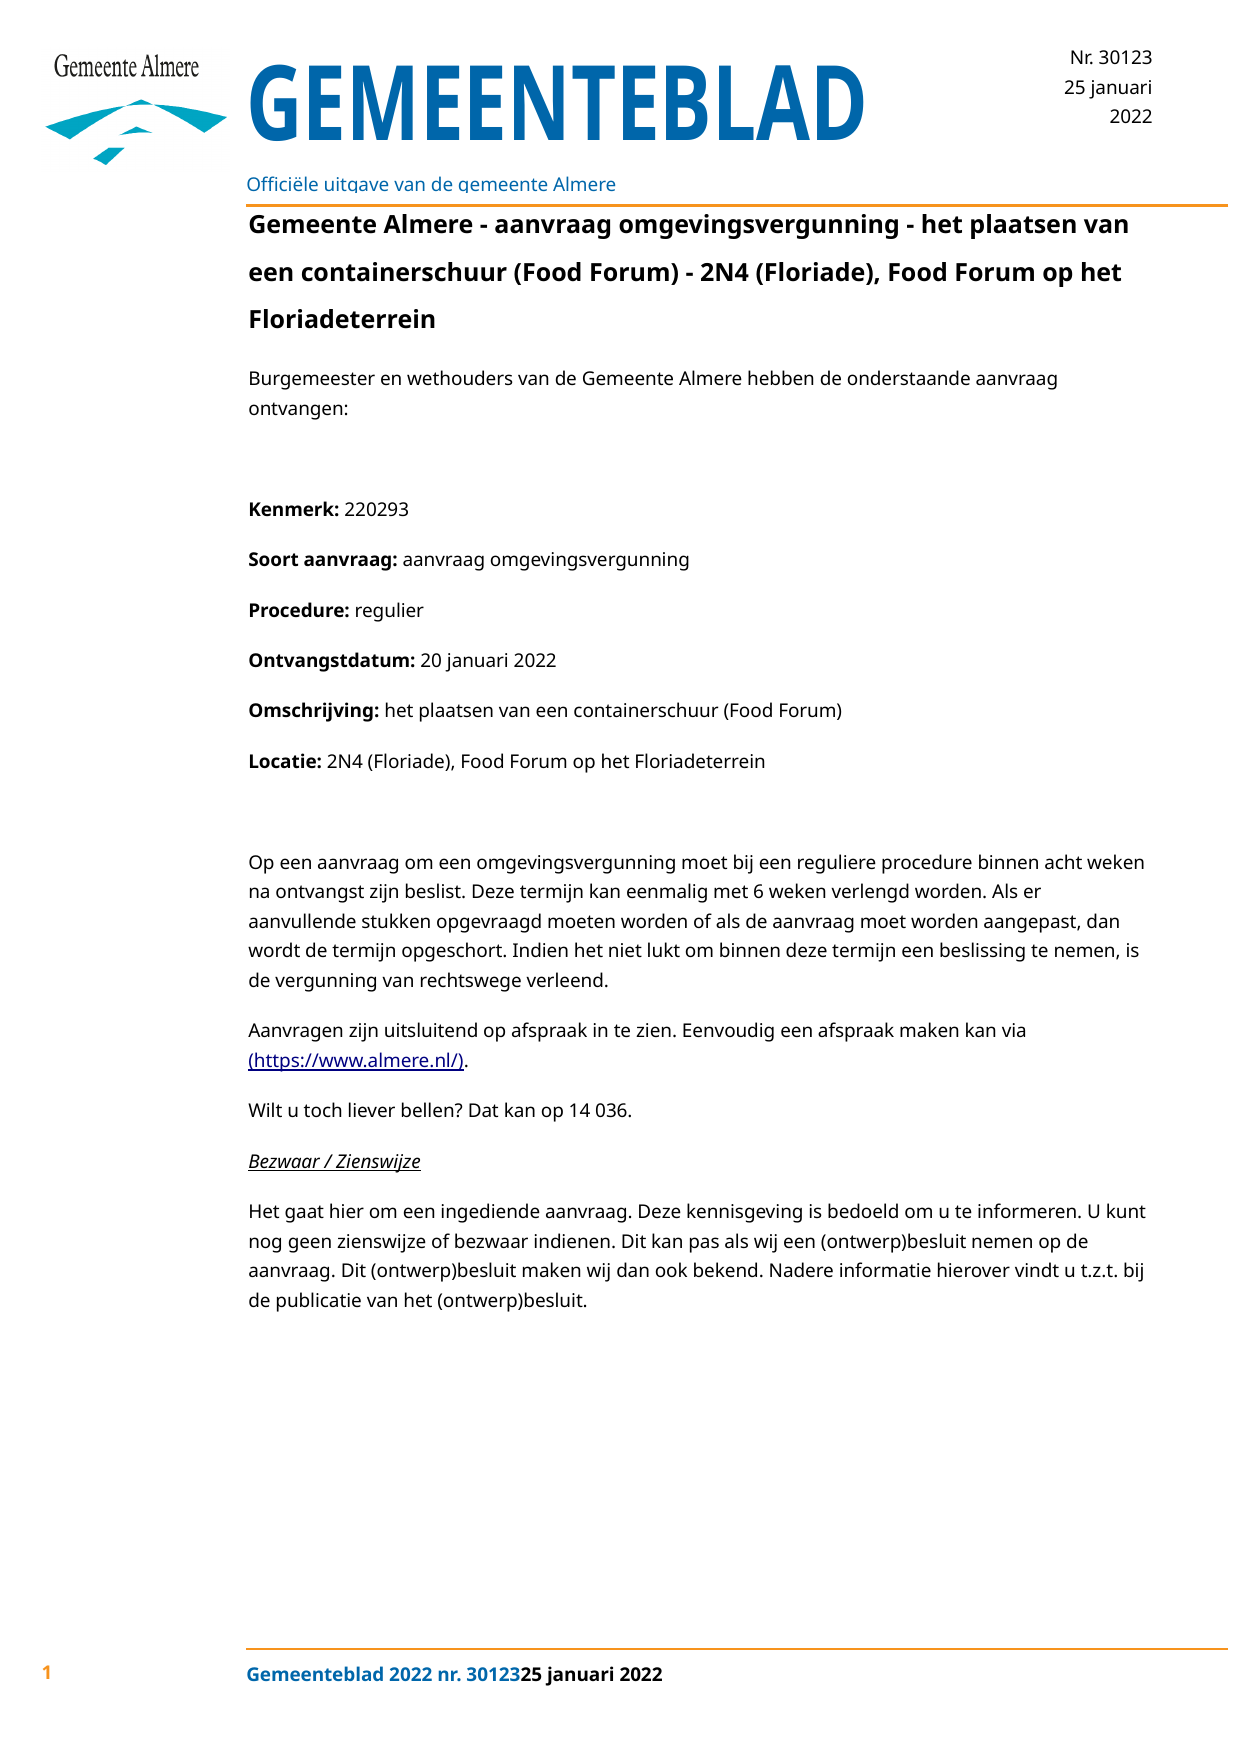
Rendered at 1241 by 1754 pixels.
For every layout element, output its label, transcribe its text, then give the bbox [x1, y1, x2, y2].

text Ontvangstdatum: 20 januari 2022 [248, 647, 1152, 673]
text Procedure: regulier [248, 597, 1152, 622]
text Gemeente Almere - aanvraag omgevingsvergunning - het plaatsen van een containerschuur (Food Forum) - 2N4 (Floriade), Food Forum op het Floriadeterrein [248, 207, 1152, 336]
text Het gaat hier om een ingediende aanvraag. Deze kennisgeving is bedoeld om u te informeren. U kunt nog geen zienswijze of bezwaar indienen. Dit kan pas als wij een (ontwerp)besluit nemen op de aanvraag. Dit (ontwerp)besluit maken wij dan ook bekend. Nadere informatie hierover vindt u t.z.t. bij de publicatie van het (ontwerp)besluit. [248, 1198, 1152, 1313]
text Soort aanvraag: aanvraag omgevingsvergunning [248, 546, 1152, 572]
text Wilt u toch liever bellen? Dat kan op 14 036. [248, 1098, 1152, 1123]
text Locatie: 2N4 (Floriade), Food Forum op het Floriadeterrein [248, 748, 1152, 774]
text Kenmerk: 220293 [248, 496, 1152, 522]
text Op een aanvraag om een omgevingsvergunning moet bij een reguliere procedure binnen acht weken na ontvangst zijn beslist. Deze termijn kan eenmalig met 6 weken verlengd worden. Als er aanvullende stukken opgevraagd moeten worden of als de aanvraag moet worden aangepast, dan wordt de termijn opgeschort. Indien het niet lukt om binnen deze termijn een beslissing te nemen, is de vergunning van rechtswege verleend. [248, 849, 1152, 993]
text Omschrijving: het plaatsen van een containerschuur (Food Forum) [248, 698, 1152, 723]
text Bezwaar / Zienswijze [248, 1148, 1152, 1174]
text Aanvragen zijn uitsluitend op afspraak in te zien. Eenvoudig een afspraak maken kan via (https://www.almere.nl/). [248, 1018, 1152, 1073]
picture [41, 47, 231, 172]
text Burgemeester en wethouders van de Gemeente Almere hebben de onderstaande aanvraag ontvangen: [248, 366, 1152, 421]
